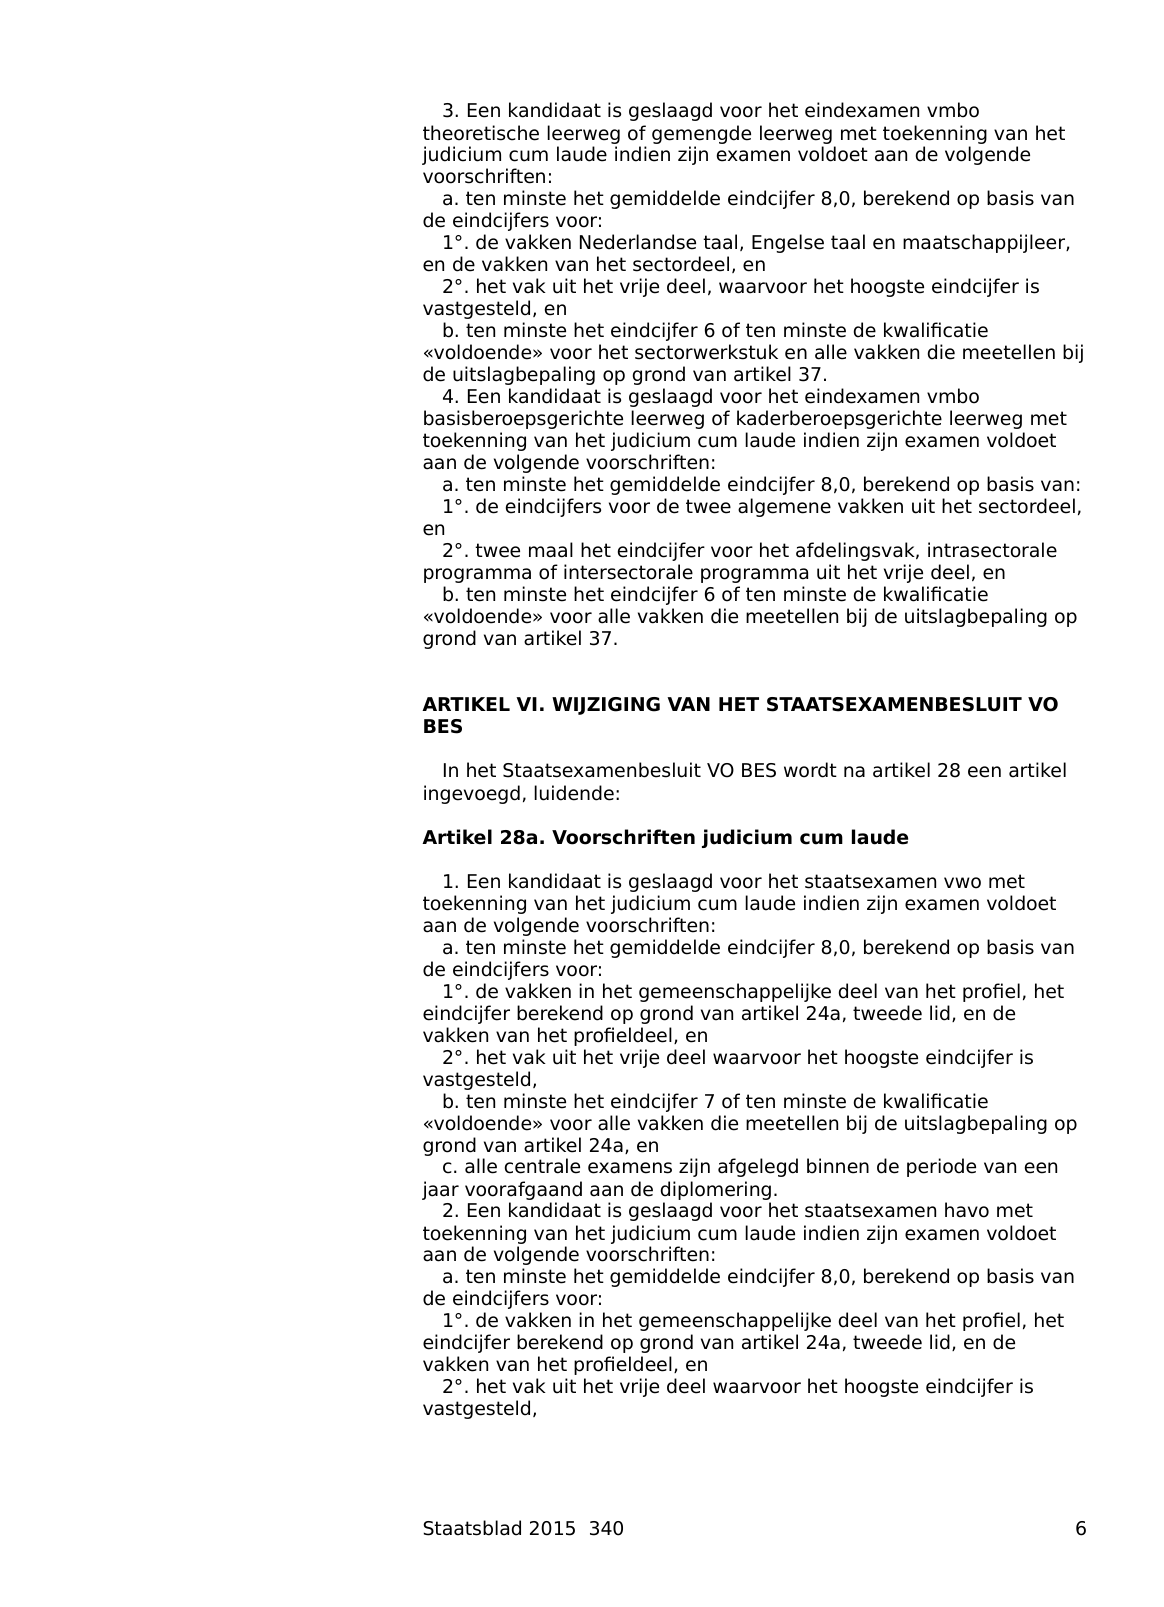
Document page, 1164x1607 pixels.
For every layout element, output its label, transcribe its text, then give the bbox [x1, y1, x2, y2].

text 3. Een kandidaat is geslaagd voor het eindexamen vmbo theoretische leerweg of gemengde leerweg met toekenning van het judicium cum laude indien zijn examen voldoet aan de volgende voorschriften: [422, 100, 1087, 188]
text 1°. de vakken in het gemeenschappelijke deel van het profiel, het eindcijfer berekend op grond van artikel 24a, tweede lid, en de vakken van het profieldeel, en [422, 981, 1087, 1047]
text a. ten minste het gemiddelde eindcijfer 8,0, berekend op basis van de eindcijfers voor: [422, 1266, 1087, 1310]
text b. ten minste het eindcijfer 7 of ten minste de kwalificatie «voldoende» voor alle vakken die meetellen bij de uitslagbepaling op grond van artikel 24a, en [422, 1091, 1087, 1156]
text a. ten minste het gemiddelde eindcijfer 8,0, berekend op basis van: [422, 474, 1087, 496]
text 2. Een kandidaat is geslaagd voor het staatsexamen havo met toekenning van het judicium cum laude indien zijn examen voldoet aan de volgende voorschriften: [422, 1200, 1087, 1266]
text a. ten minste het gemiddelde eindcijfer 8,0, berekend op basis van de eindcijfers voor: [422, 188, 1087, 232]
text b. ten minste het eindcijfer 6 of ten minste de kwalificatie «voldoende» voor alle vakken die meetellen bij de uitslagbepaling op grond van artikel 37. [422, 584, 1087, 650]
subtitle ARTIKEL VI. WIJZIGING VAN HET STAATSEXAMENBESLUIT VO BES [422, 694, 1087, 738]
text 4. Een kandidaat is geslaagd voor het eindexamen vmbo basisberoepsgerichte leerweg of kaderberoepsgerichte leerweg met toekenning van het judicium cum laude indien zijn examen voldoet aan de volgende voorschriften: [422, 386, 1087, 474]
text 1°. de vakken Nederlandse taal, Engelse taal en maatschappijleer, en de vakken van het sectordeel, en [422, 232, 1087, 276]
text 1. Een kandidaat is geslaagd voor het staatsexamen vwo met toekenning van het judicium cum laude indien zijn examen voldoet aan de volgende voorschriften: [422, 871, 1087, 937]
text 2°. twee maal het eindcijfer voor het afdelingsvak, intrasectorale programma of intersectorale programma uit het vrije deel, en [422, 540, 1087, 584]
text c. alle centrale examens zijn afgelegd binnen de periode van een jaar voorafgaand aan de diplomering. [422, 1156, 1087, 1200]
text a. ten minste het gemiddelde eindcijfer 8,0, berekend op basis van de eindcijfers voor: [422, 937, 1087, 981]
text 1°. de vakken in het gemeenschappelijke deel van het profiel, het eindcijfer berekend op grond van artikel 24a, tweede lid, en de vakken van het profieldeel, en [422, 1310, 1087, 1376]
text 2°. het vak uit het vrije deel, waarvoor het hoogste eindcijfer is vastgesteld, en [422, 276, 1087, 320]
subtitle Artikel 28a. Voorschriften judicium cum laude [422, 827, 1087, 848]
text 2°. het vak uit het vrije deel waarvoor het hoogste eindcijfer is vastgesteld, [422, 1376, 1087, 1420]
text b. ten minste het eindcijfer 6 of ten minste de kwalificatie «voldoende» voor het sectorwerkstuk en alle vakken die meetellen bij de uitslagbepaling op grond van artikel 37. [422, 320, 1087, 386]
text 1°. de eindcijfers voor de twee algemene vakken uit het sectordeel, en [422, 496, 1087, 540]
text In het Staatsexamenbesluit VO BES wordt na artikel 28 een artikel ingevoegd, luidende: [422, 760, 1087, 804]
text 2°. het vak uit het vrije deel waarvoor het hoogste eindcijfer is vastgesteld, [422, 1047, 1087, 1091]
